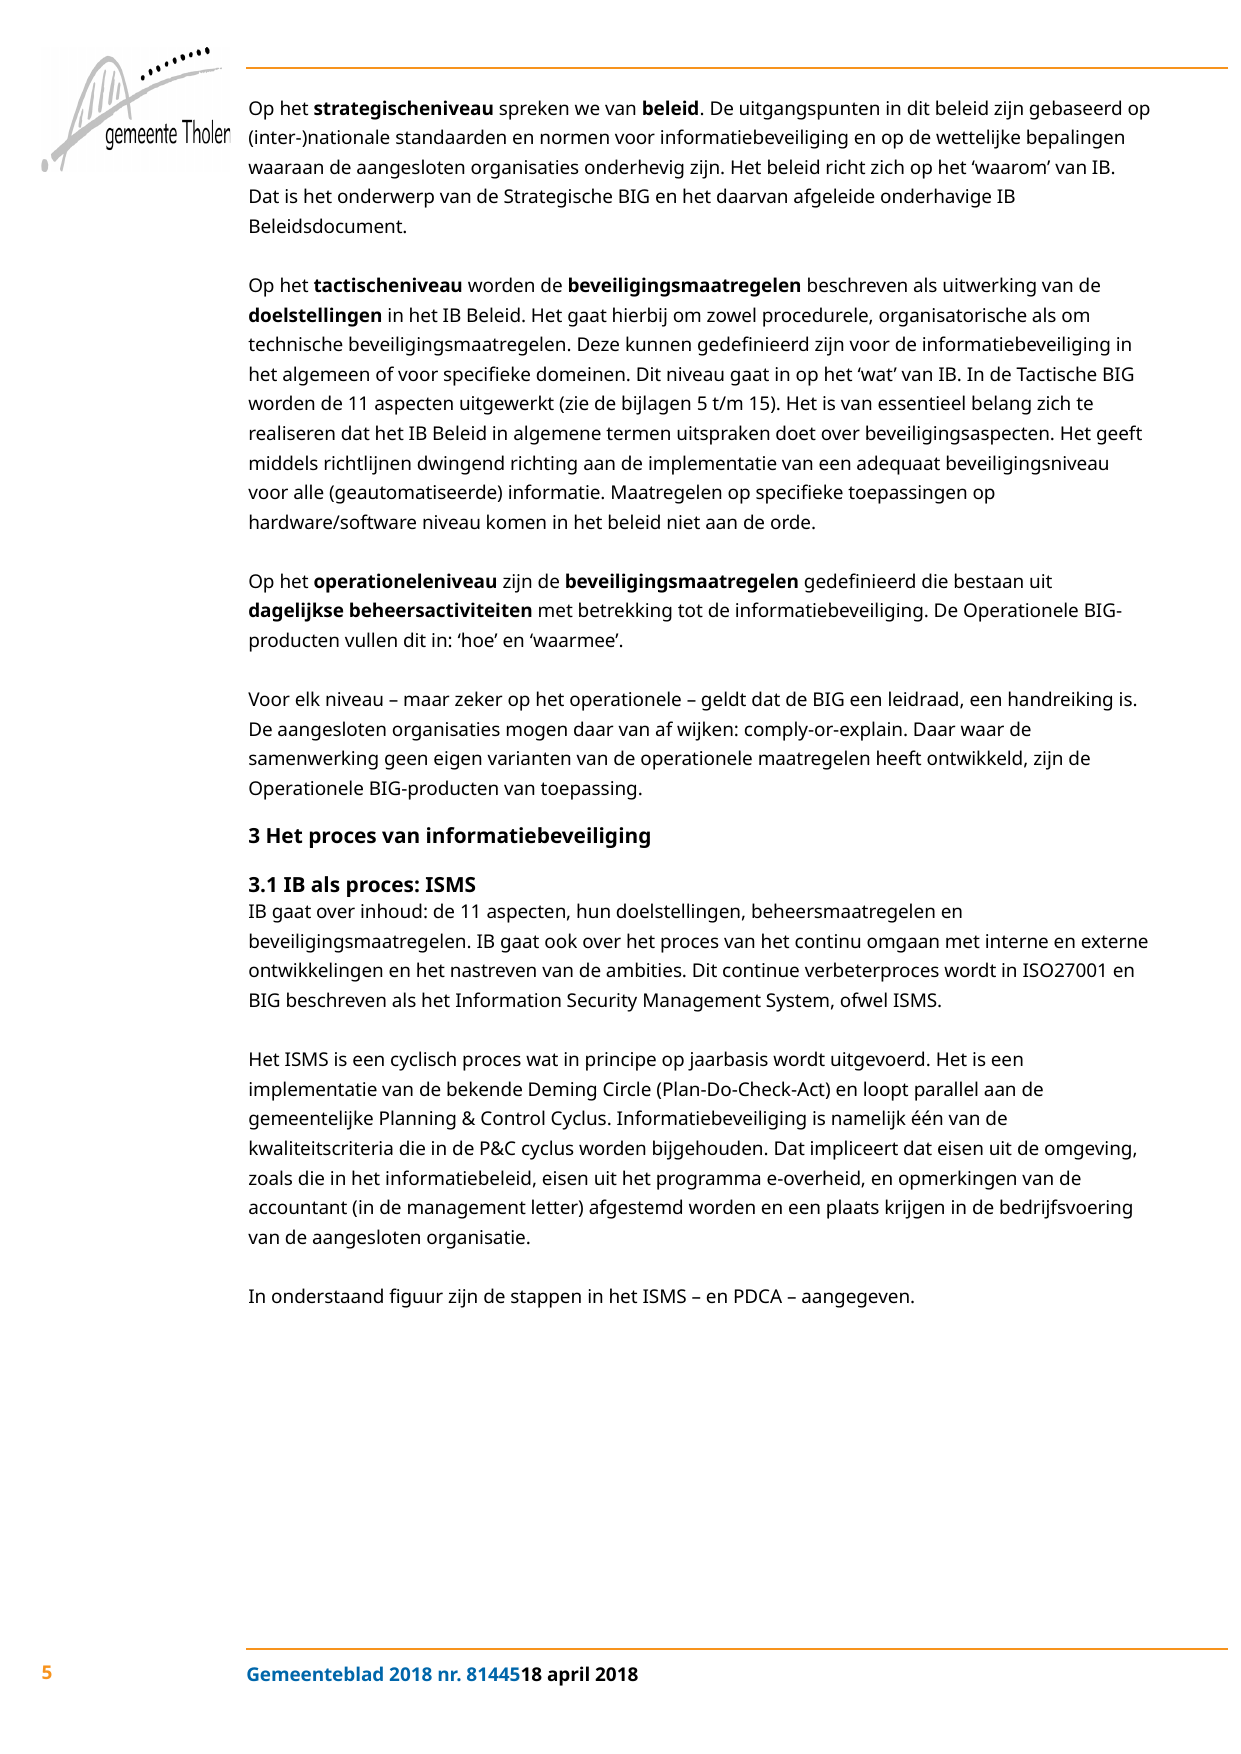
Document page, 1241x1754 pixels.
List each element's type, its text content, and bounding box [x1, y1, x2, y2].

text IB gaat over inhoud: de 11 aspecten, hun doelstellingen, beheersmaatregelen en beveiligingsmaatregelen. IB gaat ook over het proces van het continu omgaan met interne en externe ontwikkelingen en het nastreven van de ambities. Dit continue verbeterproces wordt in ISO27001 en BIG beschreven als het Information Security Management System, ofwel ISMS. [248, 898, 1152, 1013]
text Op het operationeleniveau zijn de beveiligingsmaatregelen gedefinieerd die bestaan uit dagelijkse beheersactiviteiten met betrekking tot de informatiebeveiliging. De Operationele BIG-producten vullen dit in: ‘hoe’ en ‘waarmee’. [248, 568, 1152, 653]
text 3.1 IB als proces: ISMS [248, 870, 1152, 898]
text Voor elk niveau – maar zeker op het operationele – geldt dat de BIG een leidraad, een handreiking is. De aangesloten organisaties mogen daar van af wijken: comply-or-explain. Daar waar de samenwerking geen eigen varianten van de operationele maatregelen heeft ontwikkeld, zijn de Operationele BIG-producten van toepassing. [248, 686, 1152, 801]
text Op het strategischeniveau spreken we van beleid. De uitgangspunten in dit beleid zijn gebaseerd op (inter-)nationale standaarden en normen voor informatiebeveiliging en op de wettelijke bepalingen waaraan de aangesloten organisaties onderhevig zijn. Het beleid richt zich op het ‘waarom’ van IB. Dat is het onderwerp van de Strategische BIG en het daarvan afgeleide onderhavige IB Beleidsdocument. [248, 95, 1152, 239]
text In onderstaand figuur zijn de stappen in het ISMS – en PDCA – aangegeven. [248, 1283, 1152, 1309]
text Het ISMS is een cyclisch proces wat in principe op jaarbasis wordt uitgevoerd. Het is een implementatie van de bekende Deming Circle (Plan-Do-Check-Act) en loopt parallel aan de gemeentelijke Planning & Control Cyclus. Informatiebeveiliging is namelijk één van de kwaliteitscriteria die in de P&C cyclus worden bijgehouden. Dat impliceert dat eisen uit de omgeving, zoals die in het informatiebeleid, eisen uit het programma e-overheid, en opmerkingen van de accountant (in de management letter) afgestemd worden en een plaats krijgen in de bedrijfsvoering van de aangesloten organisatie. [248, 1046, 1152, 1250]
picture [41, 47, 231, 172]
text Op het tactischeniveau worden de beveiligingsmaatregelen beschreven als uitwerking van de doelstellingen in het IB Beleid. Het gaat hierbij om zowel procedurele, organisatorische als om technische beveiligingsmaatregelen. Deze kunnen gedefinieerd zijn voor de informatiebeveiliging in het algemeen of voor specifieke domeinen. Dit niveau gaat in op het ‘wat’ van IB. In de Tactische BIG worden de 11 aspecten uitgewerkt (zie de bijlagen 5 t/m 15). Het is van essentieel belang zich te realiseren dat het IB Beleid in algemene termen uitspraken doet over beveiligingsaspecten. Het geeft middels richtlijnen dwingend richting aan de implementatie van een adequaat beveiligingsniveau voor alle (geautomatiseerde) informatie. Maatregelen op specifieke toepassingen op hardware/software niveau komen in het beleid niet aan de orde. [248, 272, 1152, 535]
text 3 Het proces van informatiebeveiliging [248, 821, 1152, 849]
